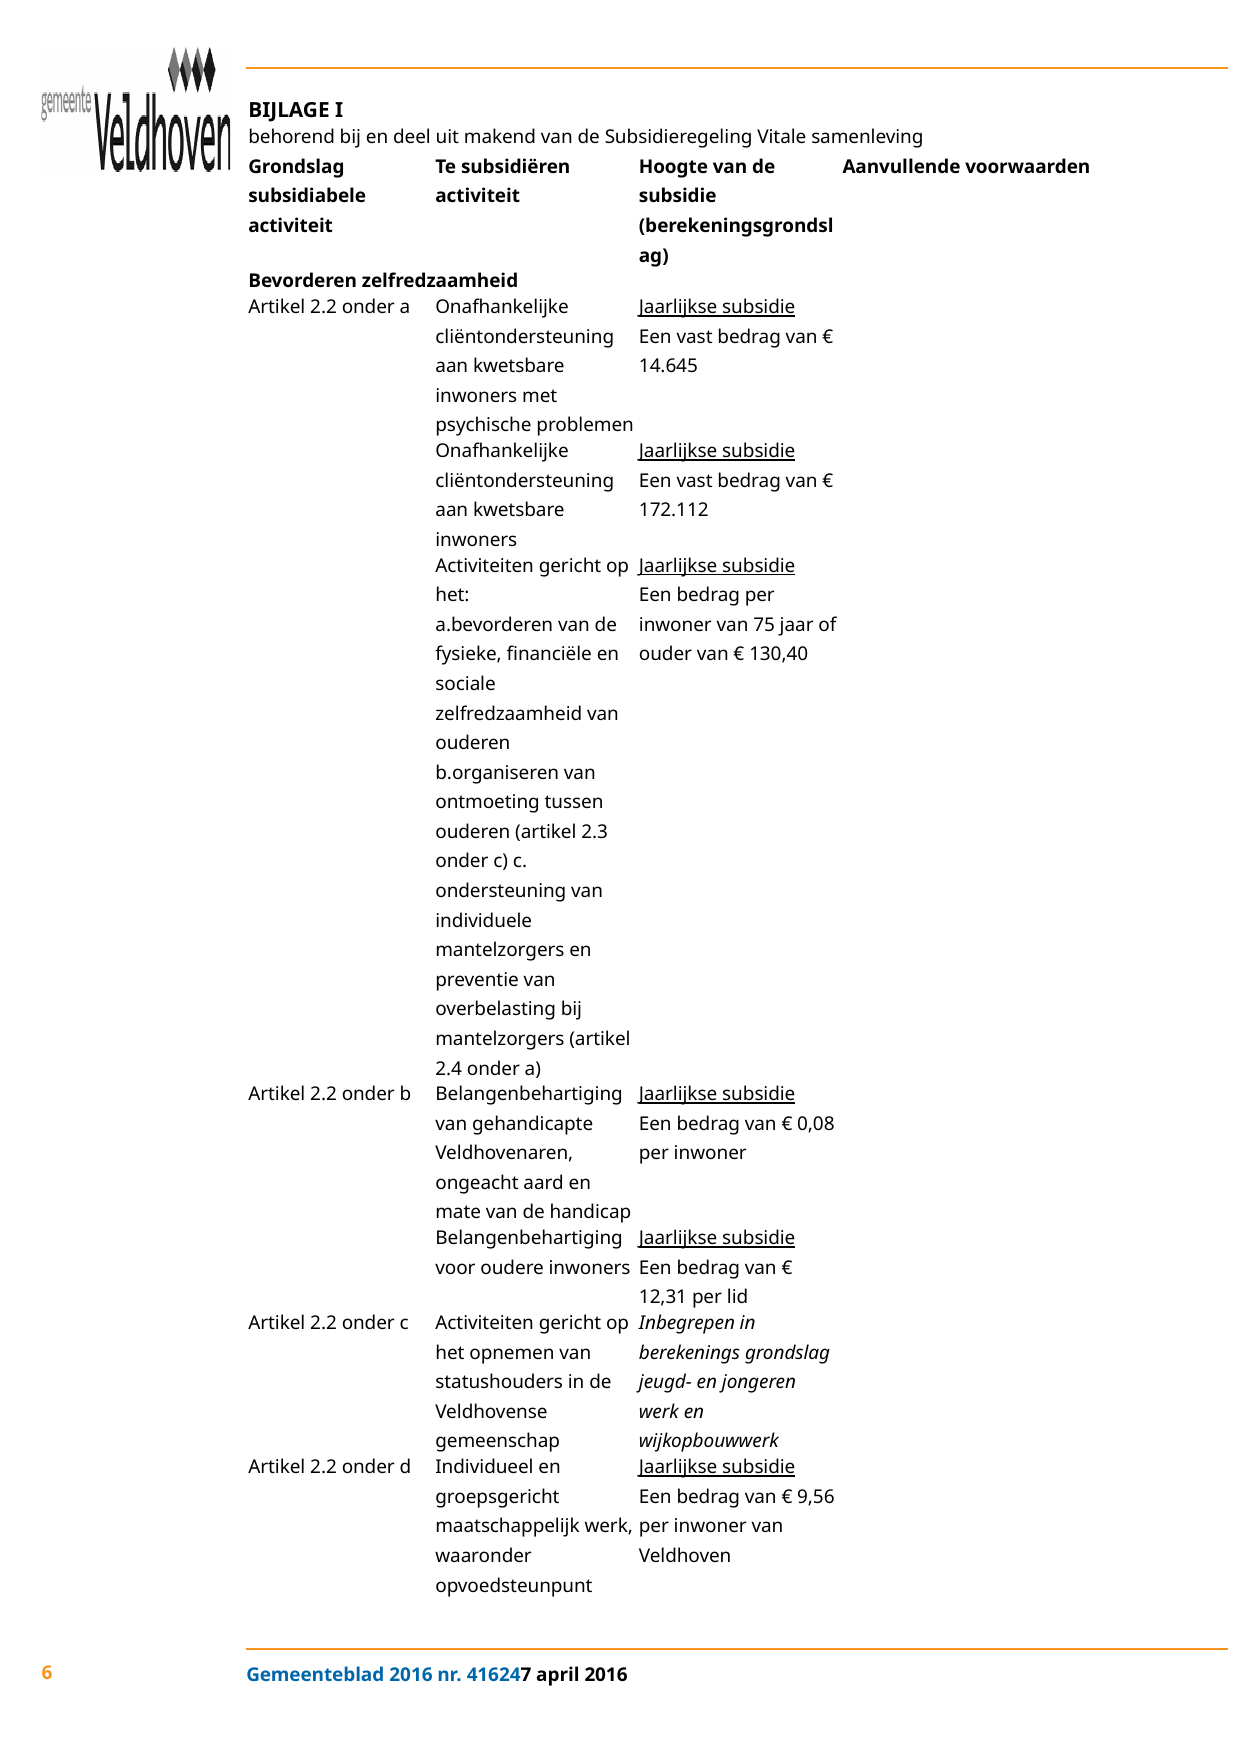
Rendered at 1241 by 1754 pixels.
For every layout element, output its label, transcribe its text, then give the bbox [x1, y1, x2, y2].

table_cell Artikel 2.2 onder a [248, 293, 435, 437]
table_cell Jaarlijkse subsidie Een bedrag van € 12,31 per lid [639, 1225, 842, 1309]
table_cell Jaarlijkse subsidie Een vast bedrag van € 14.645 [639, 293, 842, 437]
table_cell [248, 552, 435, 1080]
table_cell Jaarlijkse subsidie Een bedrag van € 9,56 per inwoner van Veldhoven [639, 1454, 842, 1597]
table_cell [842, 1080, 1152, 1224]
table_cell Artikel 2.2 onder d [248, 1454, 435, 1597]
table_cell [842, 552, 1152, 1080]
table_header Hoogte van de subsidie (berekeningsgrondslag) [639, 153, 842, 267]
table_cell [842, 1225, 1152, 1309]
table_cell Jaarlijkse subsidie Een vast bedrag van € 172.112 [639, 437, 842, 552]
table_cell Artikel 2.2 onder b [248, 1080, 435, 1224]
table_cell Artikel 2.2 onder c [248, 1309, 435, 1453]
table_cell Individueel en groepsgericht maatschappelijk werk, waaronder opvoedsteunpunt [435, 1454, 639, 1597]
table_cell [248, 1225, 435, 1309]
table_cell Bevorderen zelfredzaamheid [248, 268, 1152, 293]
table_cell Inbegrepen in berekenings grondslag jeugd- en jongeren werk en wijkopbouwwerk [639, 1309, 842, 1453]
table_header Aanvullende voorwaarden [842, 153, 1152, 267]
table_cell Belangenbehartiging voor oudere inwoners [435, 1225, 639, 1309]
text behorend bij en deel uit makend van de Subsidieregeling Vitale samenleving [248, 123, 1152, 149]
picture [41, 47, 231, 172]
table_header Grondslag subsidiabele activiteit [248, 153, 435, 267]
table_cell Jaarlijkse subsidie Een bedrag per inwoner van 75 jaar of ouder van € 130,40 [639, 552, 842, 1080]
table_cell [842, 1454, 1152, 1597]
table_header Te subsidiëren activiteit [435, 153, 639, 267]
table_cell [842, 437, 1152, 552]
table_cell Onafhankelijke cliëntondersteuning aan kwetsbare inwoners [435, 437, 639, 552]
table_cell [842, 1309, 1152, 1453]
table_cell Activiteiten gericht op het: a.bevorderen van de fysieke, financiële en sociale zelfredzaamheid van ouderen b.organiseren van ontmoeting tussen ouderen (artikel 2.3 onder c) c. ondersteuning van individuele mantelzorgers en preventie van overbelasting bij mantelzorgers (artikel 2.4 onder a) [435, 552, 639, 1080]
table_cell [248, 437, 435, 552]
table_cell Jaarlijkse subsidie Een bedrag van € 0,08 per inwoner [639, 1080, 842, 1224]
table_cell Activiteiten gericht op het opnemen van statushouders in de Veldhovense gemeenschap [435, 1309, 639, 1453]
table_cell [842, 293, 1152, 437]
text BIJLAGE I [248, 95, 1152, 123]
table_cell Belangenbehartiging van gehandicapte Veldhovenaren, ongeacht aard en mate van de handicap [435, 1080, 639, 1224]
table_cell Onafhankelijke cliëntondersteuning aan kwetsbare inwoners met psychische problemen [435, 293, 639, 437]
